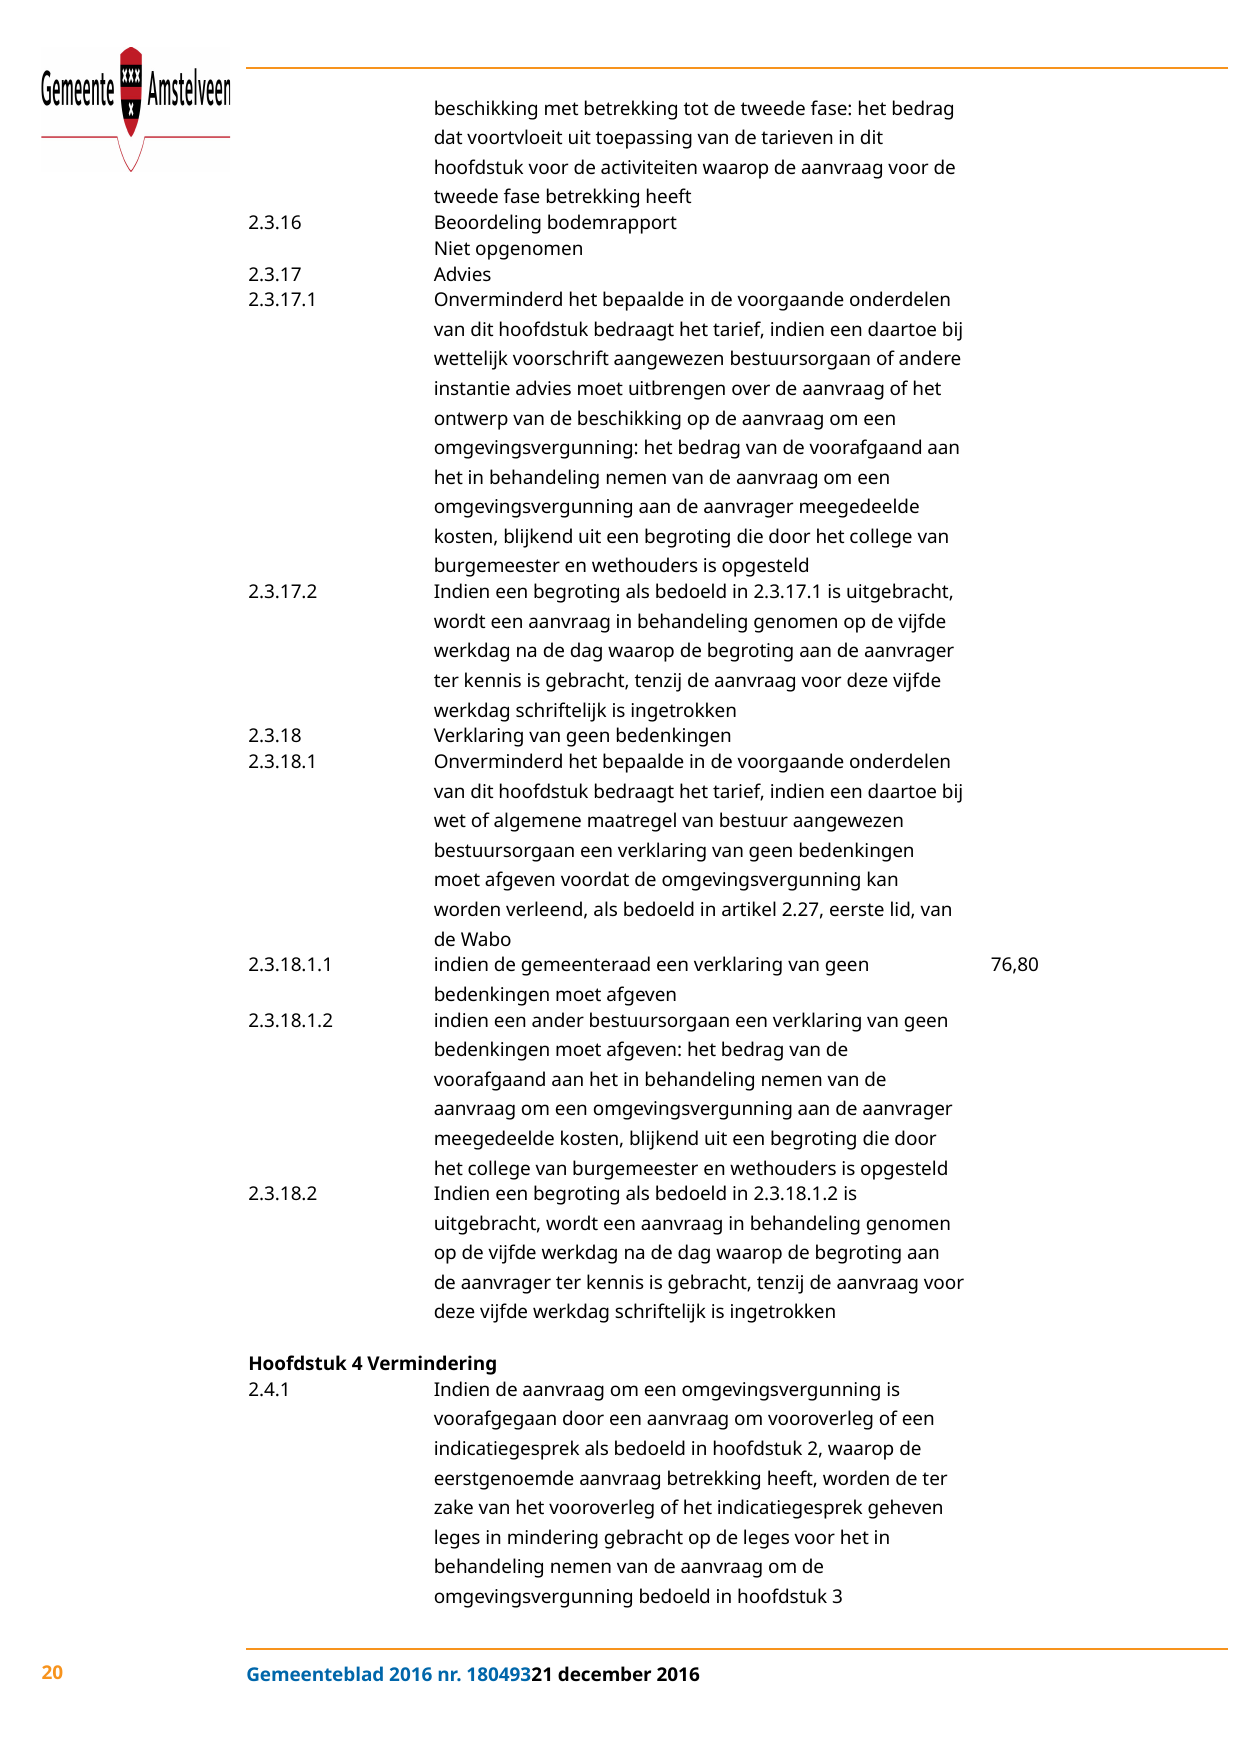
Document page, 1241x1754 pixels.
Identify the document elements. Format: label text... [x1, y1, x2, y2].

table_cell [248, 95, 433, 209]
table_cell Advies [434, 261, 966, 286]
table_cell [248, 235, 433, 261]
table_cell Verklaring van geen bedenkingen [434, 723, 966, 748]
table_cell 2.3.17.1 [248, 286, 433, 578]
table_cell Beoordeling bodemrapport [434, 209, 966, 235]
table_cell [966, 1007, 1152, 1180]
table_cell [966, 209, 1152, 235]
table_cell [966, 1376, 1152, 1609]
table_cell Niet opgenomen [434, 235, 966, 261]
table_cell Onverminderd het bepaalde in de voorgaande onderdelen van dit hoofdstuk bedraagt het tarief, indien een daartoe bij wettelijk voorschrift aangewezen bestuursorgaan of andere instantie advies moet uitbrengen over de aanvraag of het ontwerp van de beschikking op de aanvraag om een omgevingsvergunning: het bedrag van de voorafgaand aan het in behandeling nemen van de aanvraag om een omgevingsvergunning aan de aanvrager meegedeelde kosten, blijkend uit een begroting die door het college van burgemeester en wethouders is opgesteld [434, 286, 966, 578]
picture [41, 47, 231, 172]
table_cell [966, 95, 1152, 209]
table_cell 2.3.18 [248, 723, 433, 748]
table_cell 2.3.17 [248, 261, 433, 286]
table_cell [248, 1325, 1152, 1350]
table_cell [966, 261, 1152, 286]
table_cell indien de gemeenteraad een verklaring van geen bedenkingen moet afgeven [434, 951, 966, 1007]
table_cell [966, 1180, 1152, 1324]
table_cell [966, 723, 1152, 748]
table_cell 2.4.1 [248, 1376, 433, 1609]
table_cell Onverminderd het bepaalde in de voorgaande onderdelen van dit hoofdstuk bedraagt het tarief, indien een daartoe bij wet of algemene maatregel van bestuur aangewezen bestuursorgaan een verklaring van geen bedenkingen moet afgeven voordat de omgevingsvergunning kan worden verleend, als bedoeld in artikel 2.27, eerste lid, van de Wabo [434, 748, 966, 951]
table_cell 2.3.18.1.2 [248, 1007, 433, 1180]
table_cell 2.3.16 [248, 209, 433, 235]
table_cell [966, 235, 1152, 261]
table_cell 76,80 [966, 951, 1152, 1007]
table_cell [966, 579, 1152, 722]
table_cell Indien de aanvraag om een omgevingsvergunning is voorafgegaan door een aanvraag om vooroverleg of een indicatiegesprek als bedoeld in hoofdstuk 2, waarop de eerstgenoemde aanvraag betrekking heeft, worden de ter zake van het vooroverleg of het indicatiegesprek geheven leges in mindering gebracht op de leges voor het in behandeling nemen van de aanvraag om de omgevingsvergunning bedoeld in hoofdstuk 3 [434, 1376, 966, 1609]
table_cell 2.3.18.1.1 [248, 951, 433, 1007]
table_cell 2.3.18.1 [248, 748, 433, 951]
table_cell indien een ander bestuursorgaan een verklaring van geen bedenkingen moet afgeven: het bedrag van de voorafgaand aan het in behandeling nemen van de aanvraag om een omgevingsvergunning aan de aanvrager meegedeelde kosten, blijkend uit een begroting die door het college van burgemeester en wethouders is opgesteld [434, 1007, 966, 1180]
table_cell Indien een begroting als bedoeld in 2.3.17.1 is uitgebracht, wordt een aanvraag in behandeling genomen op de vijfde werkdag na de dag waarop de begroting aan de aanvrager ter kennis is gebracht, tenzij de aanvraag voor deze vijfde werkdag schriftelijk is ingetrokken [434, 579, 966, 722]
table_cell [966, 286, 1152, 578]
table_cell Indien een begroting als bedoeld in 2.3.18.1.2 is uitgebracht, wordt een aanvraag in behandeling genomen op de vijfde werkdag na de dag waarop de begroting aan de aanvrager ter kennis is gebracht, tenzij de aanvraag voor deze vijfde werkdag schriftelijk is ingetrokken [434, 1180, 966, 1324]
table_cell beschikking met betrekking tot de tweede fase: het bedrag dat voortvloeit uit toepassing van de tarieven in dit hoofdstuk voor de activiteiten waarop de aanvraag voor de tweede fase betrekking heeft [434, 95, 966, 209]
table_cell Hoofdstuk 4 Vermindering [248, 1350, 1152, 1376]
table_cell 2.3.18.2 [248, 1180, 433, 1324]
table_cell [966, 748, 1152, 951]
table_cell 2.3.17.2 [248, 579, 433, 722]
